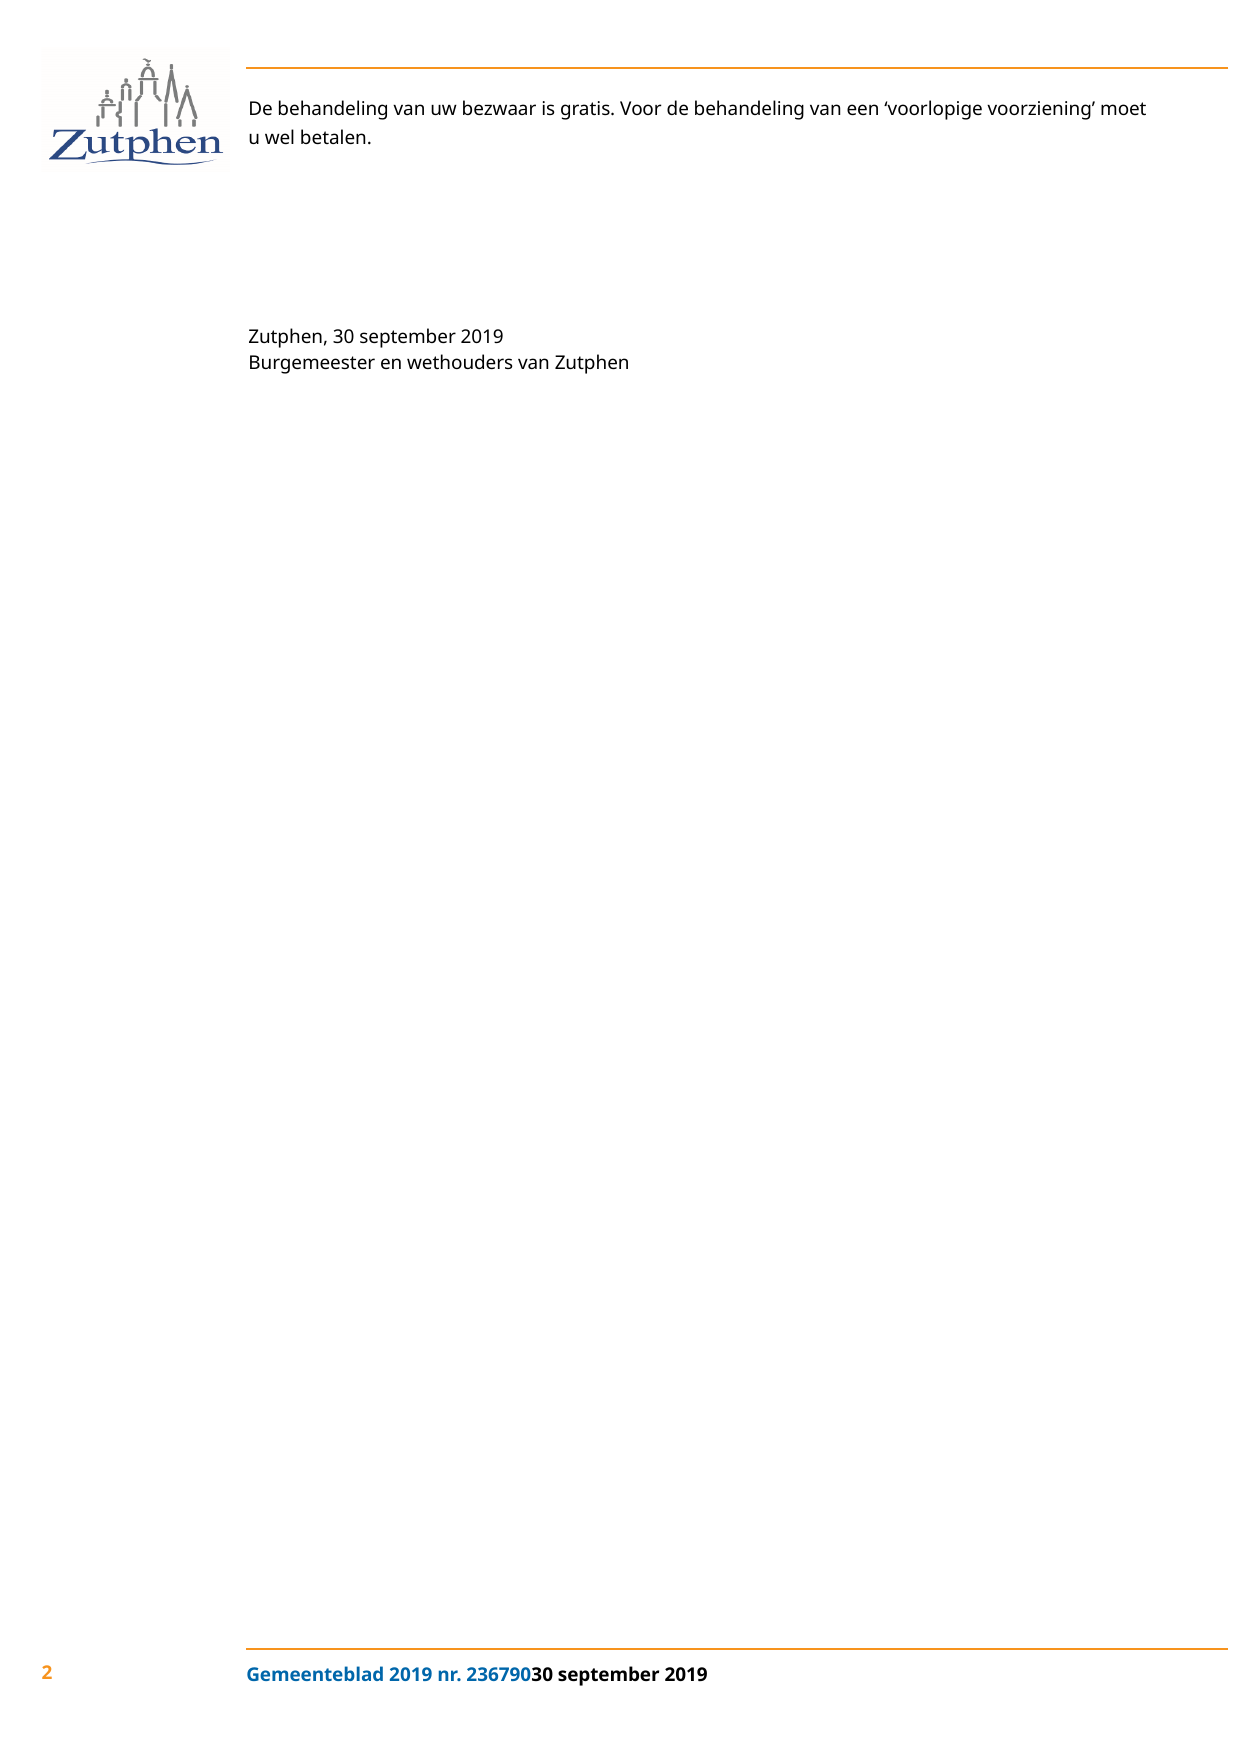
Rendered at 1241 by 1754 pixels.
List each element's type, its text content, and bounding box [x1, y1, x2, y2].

picture [41, 47, 231, 172]
text Burgemeester en wethouders van Zutphen [248, 349, 1152, 375]
text De behandeling van uw bezwaar is gratis. Voor de behandeling van een ‘voorlopige voorziening’ moet u wel betalen. [248, 95, 1152, 150]
text Zutphen, 30 september 2019 [248, 323, 1152, 349]
